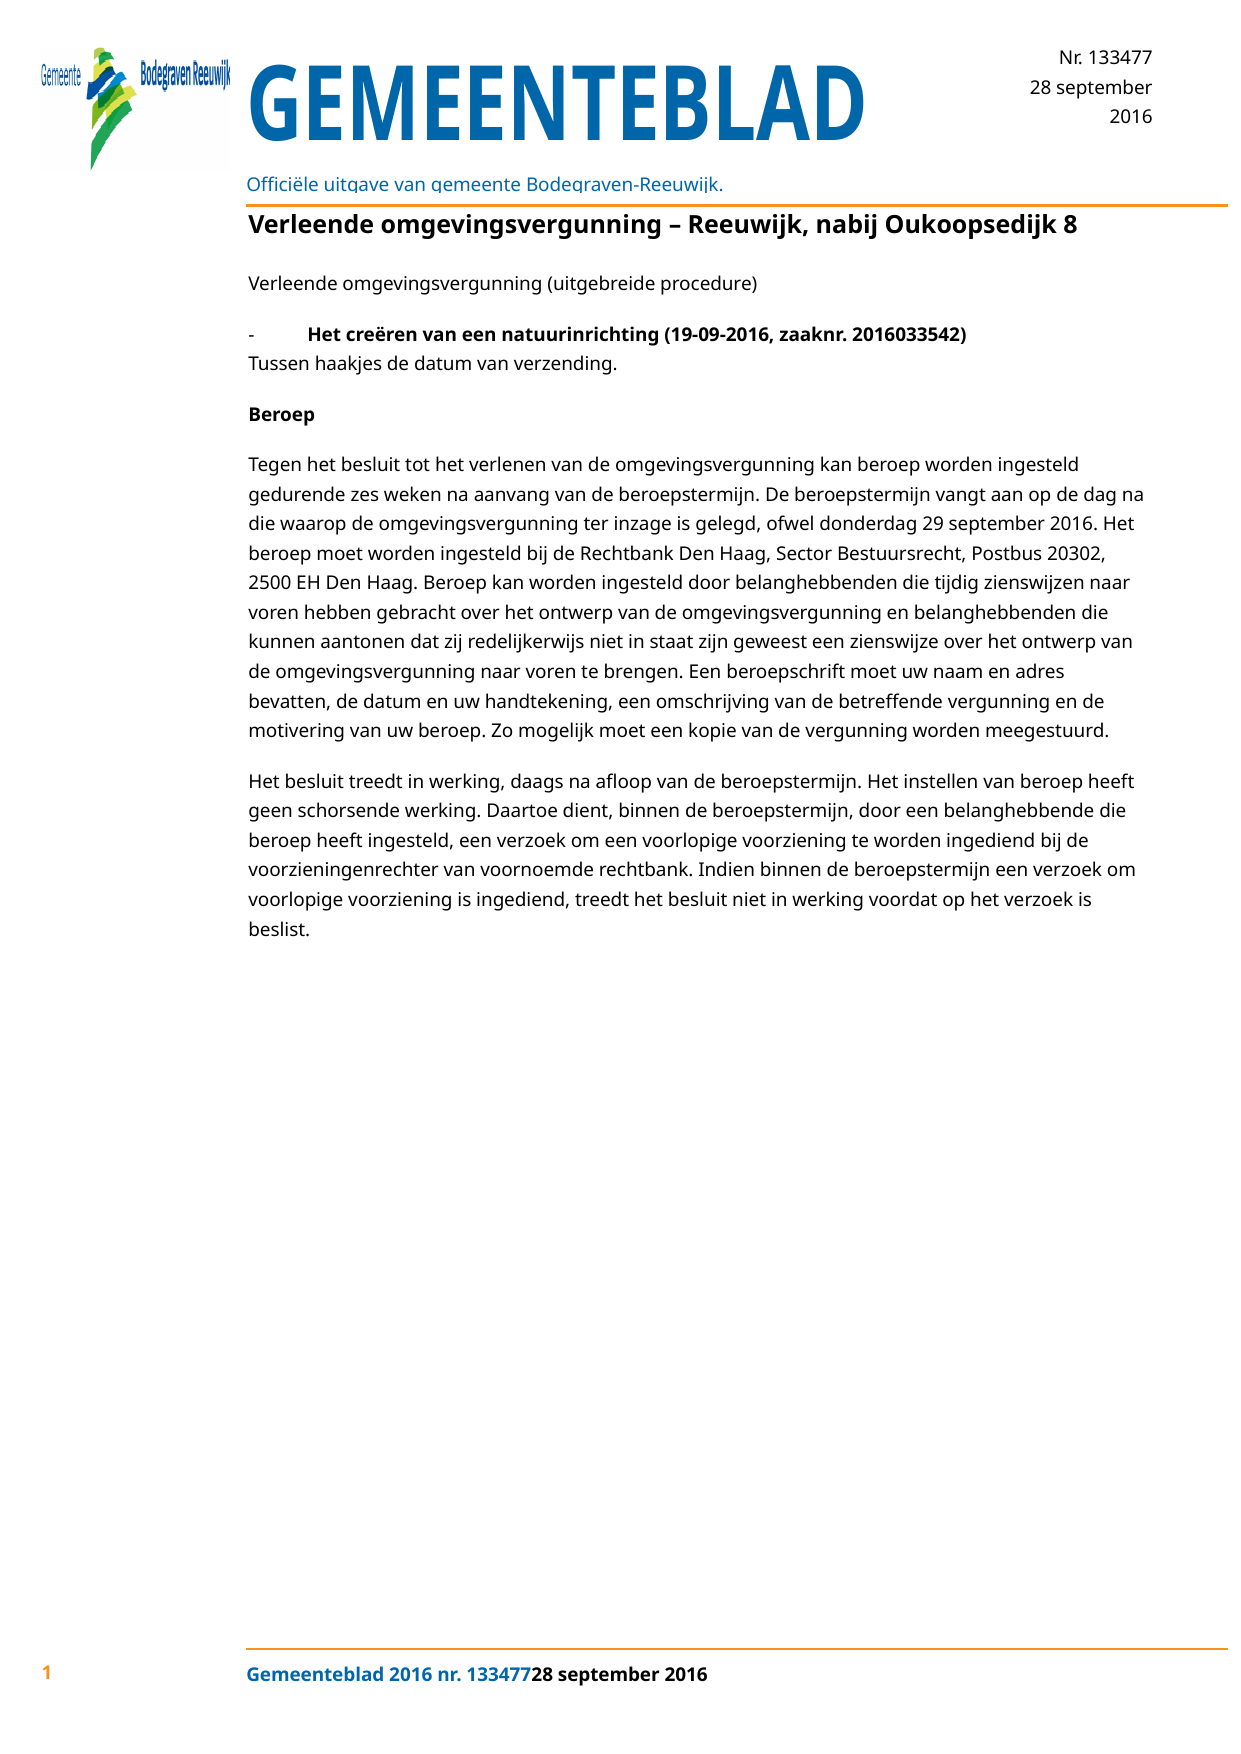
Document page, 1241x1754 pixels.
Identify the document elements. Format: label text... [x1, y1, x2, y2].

text Tussen haakjes de datum van verzending. [248, 350, 1152, 376]
text Beroep [248, 401, 1152, 426]
picture [41, 47, 231, 172]
list Het creëren van een natuurinrichting (19-09-2016, zaaknr. 2016033542) [248, 321, 1152, 346]
text Tegen het besluit tot het verlenen van de omgevingsvergunning kan beroep worden ingesteld gedurende zes weken na aanvang van de beroepstermijn. De beroepstermijn vangt aan op de dag na die waarop de omgevingsvergunning ter inzage is gelegd, ofwel donderdag 29 september 2016. Het beroep moet worden ingesteld bij de Rechtbank Den Haag, Sector Bestuursrecht, Postbus 20302, 2500 EH Den Haag. Beroep kan worden ingesteld door belanghebbenden die tijdig zienswijzen naar voren hebben gebracht over het ontwerp van de omgevingsvergunning en belanghebbenden die kunnen aantonen dat zij redelijkerwijs niet in staat zijn geweest een zienswijze over het ontwerp van de omgevingsvergunning naar voren te brengen. Een beroepschrift moet uw naam en adres bevatten, de datum en uw handtekening, een omschrijving van de betreffende vergunning en de motivering van uw beroep. Zo mogelijk moet een kopie van de vergunning worden meegestuurd. [248, 451, 1152, 743]
text Verleende omgevingsvergunning – Reeuwijk, nabij Oukoopsedijk 8 [248, 207, 1152, 241]
text Het besluit treedt in werking, daags na afloop van de beroepstermijn. Het instellen van beroep heeft geen schorsende werking. Daartoe dient, binnen de beroepstermijn, door een belanghebbende die beroep heeft ingesteld, een verzoek om een voorlopige voorziening te worden ingediend bij de voorzieningenrechter van voornoemde rechtbank. Indien binnen de beroepstermijn een verzoek om voorlopige voorziening is ingediend, treedt het besluit niet in werking voordat op het verzoek is beslist. [248, 768, 1152, 941]
text Verleende omgevingsvergunning (uitgebreide procedure) [248, 270, 1152, 296]
